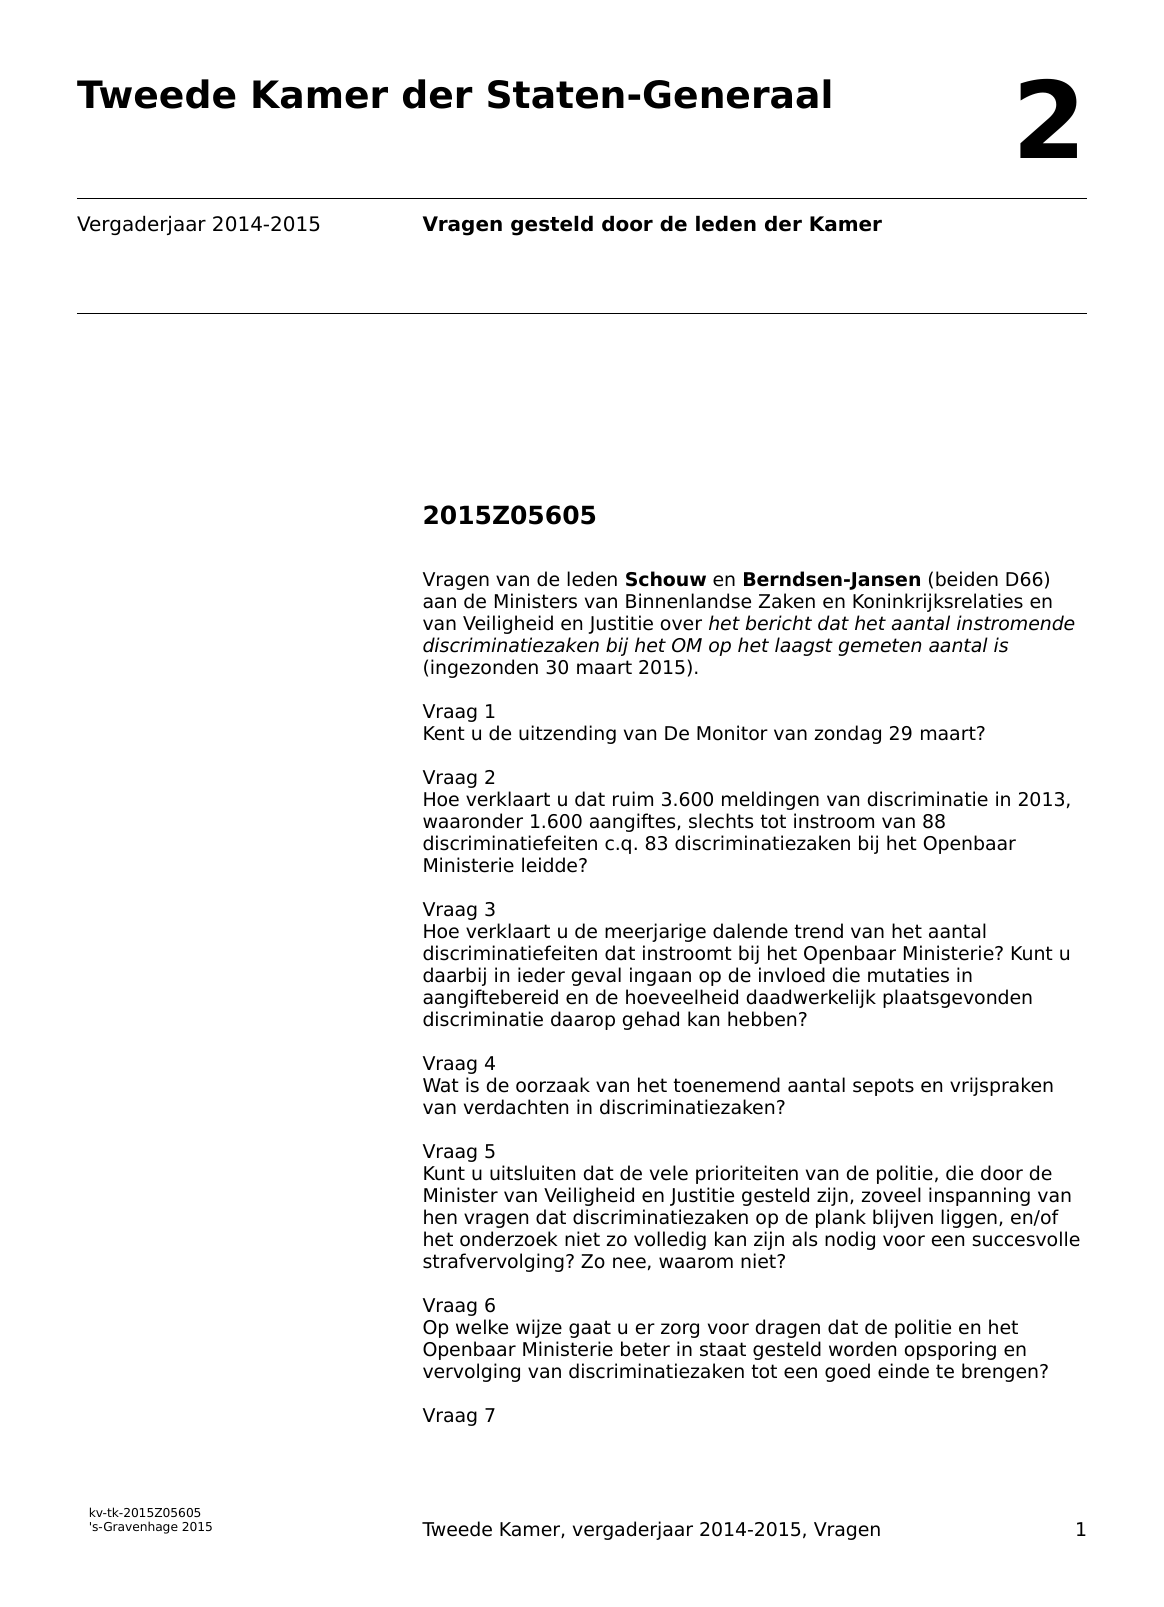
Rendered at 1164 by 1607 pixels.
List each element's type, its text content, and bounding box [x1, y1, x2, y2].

text Wat is de oorzaak van het toenemend aantal sepots en vrijspraken van verdachten in discriminatiezaken? [422, 1075, 1087, 1119]
table_cell Vergaderjaar 2014-2015 [77, 199, 422, 313]
table_header Tweede Kamer der Staten-Generaal [77, 59, 886, 198]
text Hoe verklaart u de meerjarige dalende trend van het aantal discriminatiefeiten dat instroomt bij het Openbaar Ministerie? Kunt u daarbij in ieder geval ingaan op de invloed die mutaties in aangiftebereid en de hoeveelheid daadwerkelijk plaatsgevonden discriminatie daarop gehad kan hebben? [422, 921, 1087, 1031]
text Hoe verklaart u dat ruim 3.600 meldingen van discriminatie in 2013, waaronder 1.600 aangiftes, slechts tot instroom van 88 discriminatiefeiten c.q. 83 discriminatiezaken bij het Openbaar Ministerie leidde? [422, 789, 1087, 877]
text Vraag 5 [422, 1141, 1087, 1163]
text Op welke wijze gaat u er zorg voor dragen dat de politie en het Openbaar Ministerie beter in staat gesteld worden opsporing en vervolging van discriminatiezaken tot een goed einde te brengen? [422, 1317, 1087, 1383]
text Vraag 4 [422, 1053, 1087, 1075]
text Vraag 2 [422, 767, 1087, 789]
text Kunt u uitsluiten dat de vele prioriteiten van de politie, die door de Minister van Veiligheid en Justitie gesteld zijn, zoveel inspanning van hen vragen dat discriminatiezaken op de plank blijven liggen, en/of het onderzoek niet zo volledig kan zijn als nodig voor een succesvolle strafvervolging? Zo nee, waarom niet? [422, 1163, 1087, 1273]
text Vraag 6 [422, 1295, 1087, 1317]
text Kent u de uitzending van De Monitor van zondag 29 maart? [422, 723, 1087, 745]
text 2015Z05605 [422, 501, 1087, 531]
text Vraag 1 [422, 701, 1087, 723]
text Vraag 7 [422, 1405, 1087, 1427]
table_header 2 [886, 59, 1087, 198]
table_cell Vragen gesteld door de leden der Kamer [422, 199, 1087, 313]
text Vragen van de leden Schouw en Berndsen-Jansen (beiden D66) aan de Ministers van Binnenlandse Zaken en Koninkrijksrelaties en van Veiligheid en Justitie over het bericht dat het aantal instromende discriminatiezaken bij het OM op het laagst gemeten aantal is (ingezonden 30 maart 2015). [422, 569, 1087, 679]
text 's-Gravenhage 2015 [88, 1520, 323, 1534]
text Vraag 3 [422, 899, 1087, 921]
text kv-tk-2015Z05605 [88, 1506, 323, 1520]
